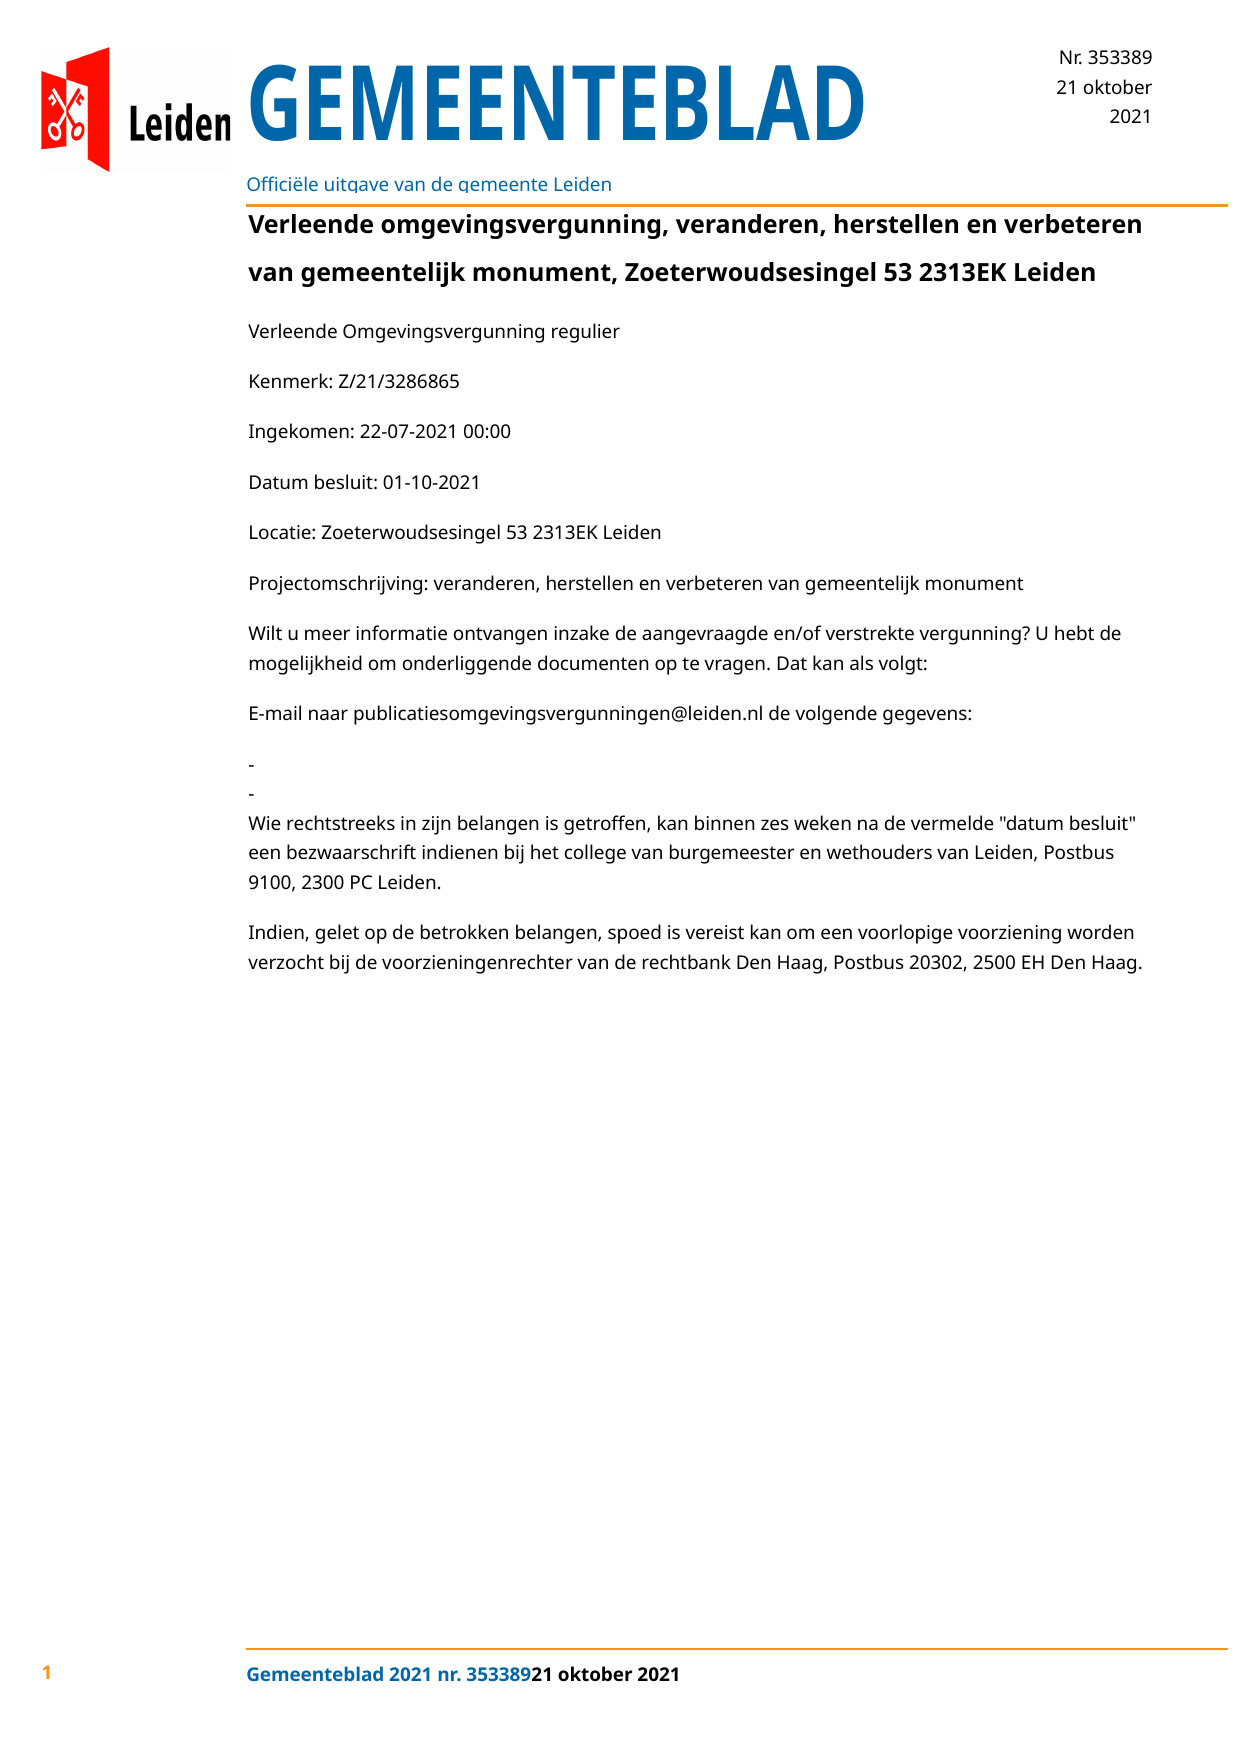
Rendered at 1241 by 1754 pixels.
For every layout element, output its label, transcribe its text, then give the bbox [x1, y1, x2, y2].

text Projectomschrijving: veranderen, herstellen en verbeteren van gemeentelijk monument [248, 570, 1152, 596]
text Datum besluit: 01-10-2021 [248, 469, 1152, 495]
text Indien, gelet op de betrokken belangen, spoed is vereist kan om een voorlopige voorziening worden verzocht bij de voorzieningenrechter van de rechtbank Den Haag, Postbus 20302, 2500 EH Den Haag. [248, 919, 1152, 975]
text Wilt u meer informatie ontvangen inzake de aangevraagde en/of verstrekte vergunning? U hebt de mogelijkheid om onderliggende documenten op te vragen. Dat kan als volgt: [248, 620, 1152, 676]
text Verleende omgevingsvergunning, veranderen, herstellen en verbeteren van gemeentelijk monument, Zoeterwoudsesingel 53 2313EK Leiden [248, 207, 1152, 288]
text Kenmerk: Z/21/3286865 [248, 368, 1152, 394]
text Wie rechtstreeks in zijn belangen is getroffen, kan binnen zes weken na de vermelde "datum besluit" een bezwaarschrift indienen bij het college van burgemeester en wethouders van Leiden, Postbus 9100, 2300 PC Leiden. [248, 810, 1152, 895]
text E-mail naar publicatiesomgevingsvergunningen@leiden.nl de volgende gegevens: [248, 700, 1152, 726]
text Locatie: Zoeterwoudsesingel 53 2313EK Leiden [248, 519, 1152, 545]
text Verleende Omgevingsvergunning regulier [248, 318, 1152, 344]
picture [41, 47, 231, 172]
text Ingekomen: 22-07-2021 00:00 [248, 419, 1152, 444]
